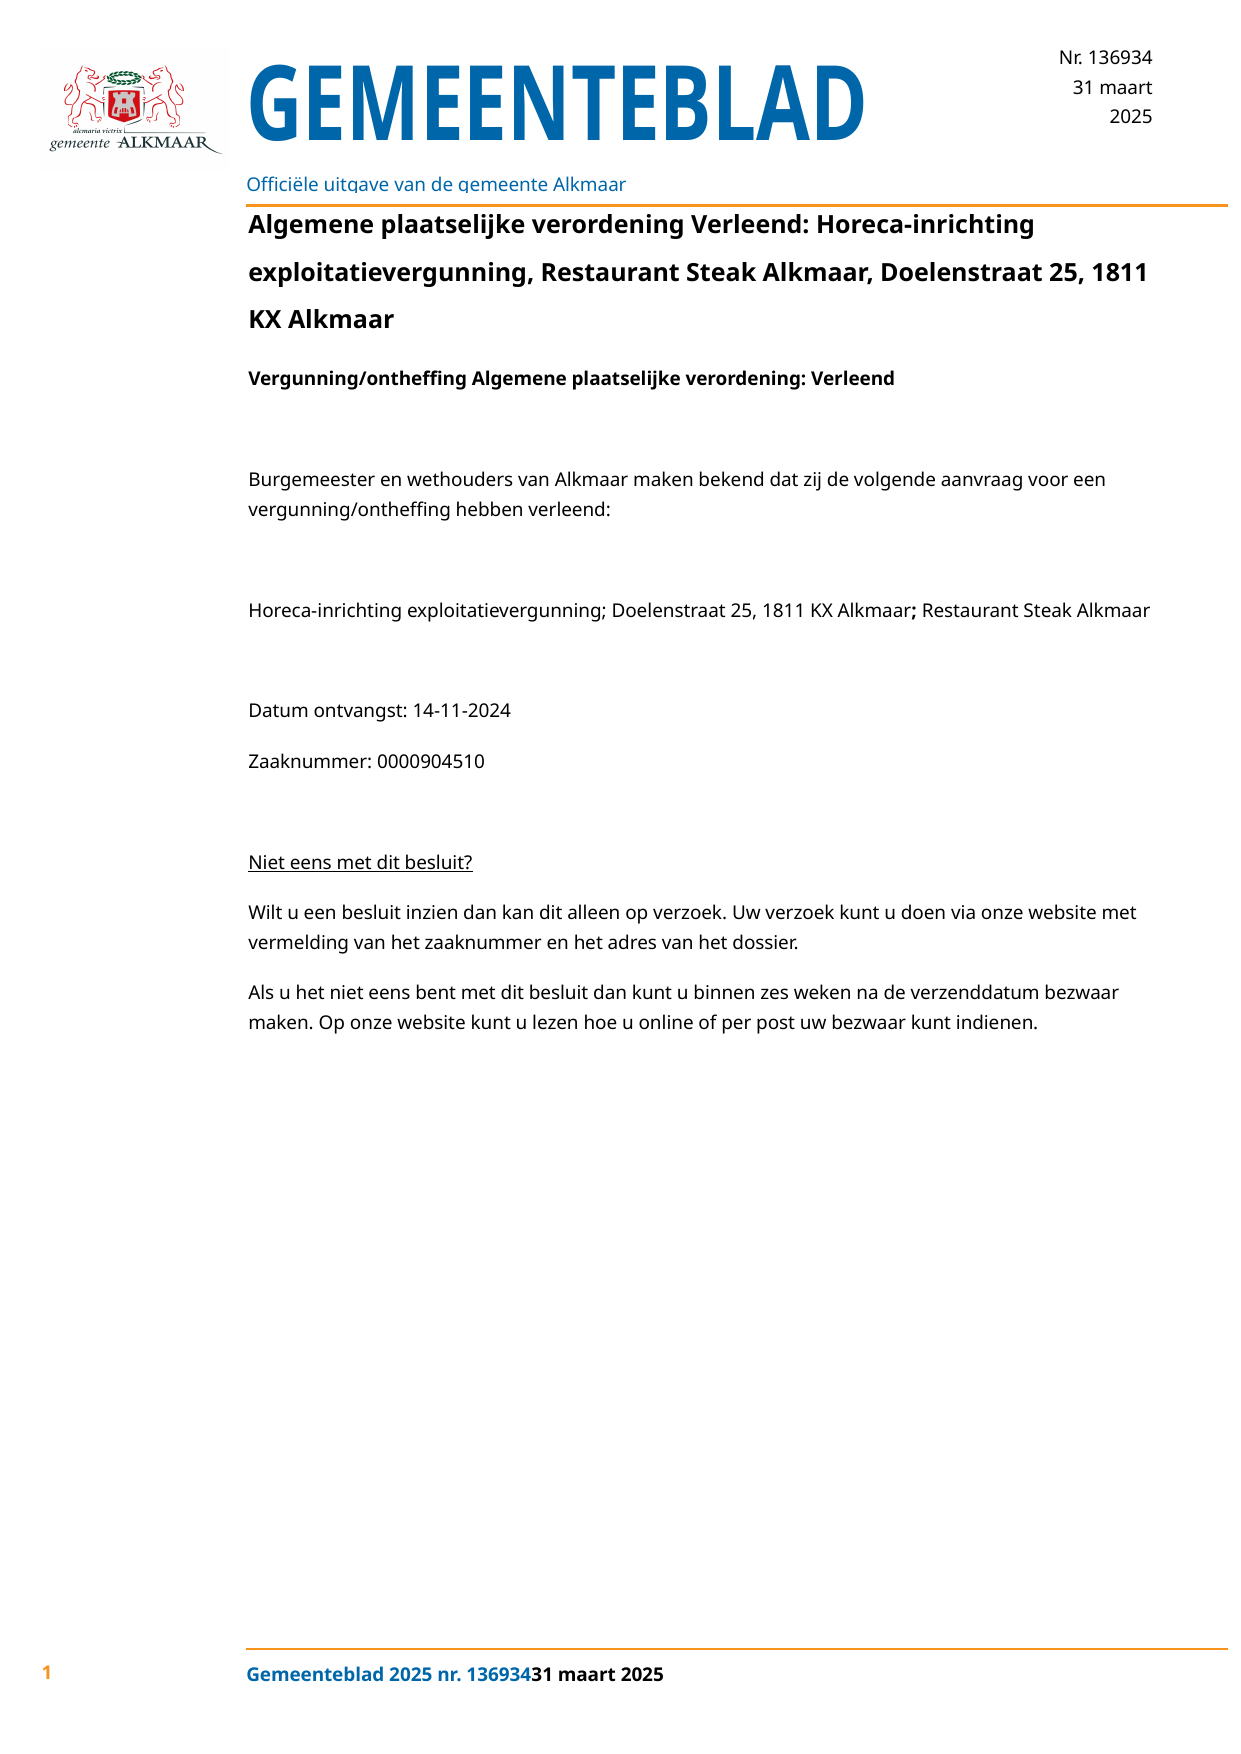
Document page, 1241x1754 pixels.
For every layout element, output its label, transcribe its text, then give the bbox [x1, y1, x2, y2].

text Als u het niet eens bent met dit besluit dan kunt u binnen zes weken na de verzenddatum bezwaar maken. Op onze website kunt u lezen hoe u online of per post uw bezwaar kunt indienen. [248, 979, 1152, 1034]
text Horeca-inrichting exploitatievergunning; Doelenstraat 25, 1811 KX Alkmaar; Restaurant Steak Alkmaar [248, 597, 1152, 622]
text Datum ontvangst: 14-11-2024 [248, 698, 1152, 723]
text Algemene plaatselijke verordening Verleend: Horeca-inrichting exploitatievergunning, Restaurant Steak Alkmaar, Doelenstraat 25, 1811 KX Alkmaar [248, 207, 1152, 336]
text Wilt u een besluit inzien dan kan dit alleen op verzoek. Uw verzoek kunt u doen via onze website met vermelding van het zaaknummer en het adres van het dossier. [248, 899, 1152, 954]
text Vergunning/ontheffing Algemene plaatselijke verordening: Verleend [248, 366, 1152, 391]
text Zaaknummer: 0000904510 [248, 748, 1152, 774]
picture [41, 47, 231, 172]
text Niet eens met dit besluit? [248, 849, 1152, 874]
text Burgemeester en wethouders van Alkmaar maken bekend dat zij de volgende aanvraag voor een vergunning/ontheffing hebben verleend: [248, 466, 1152, 522]
